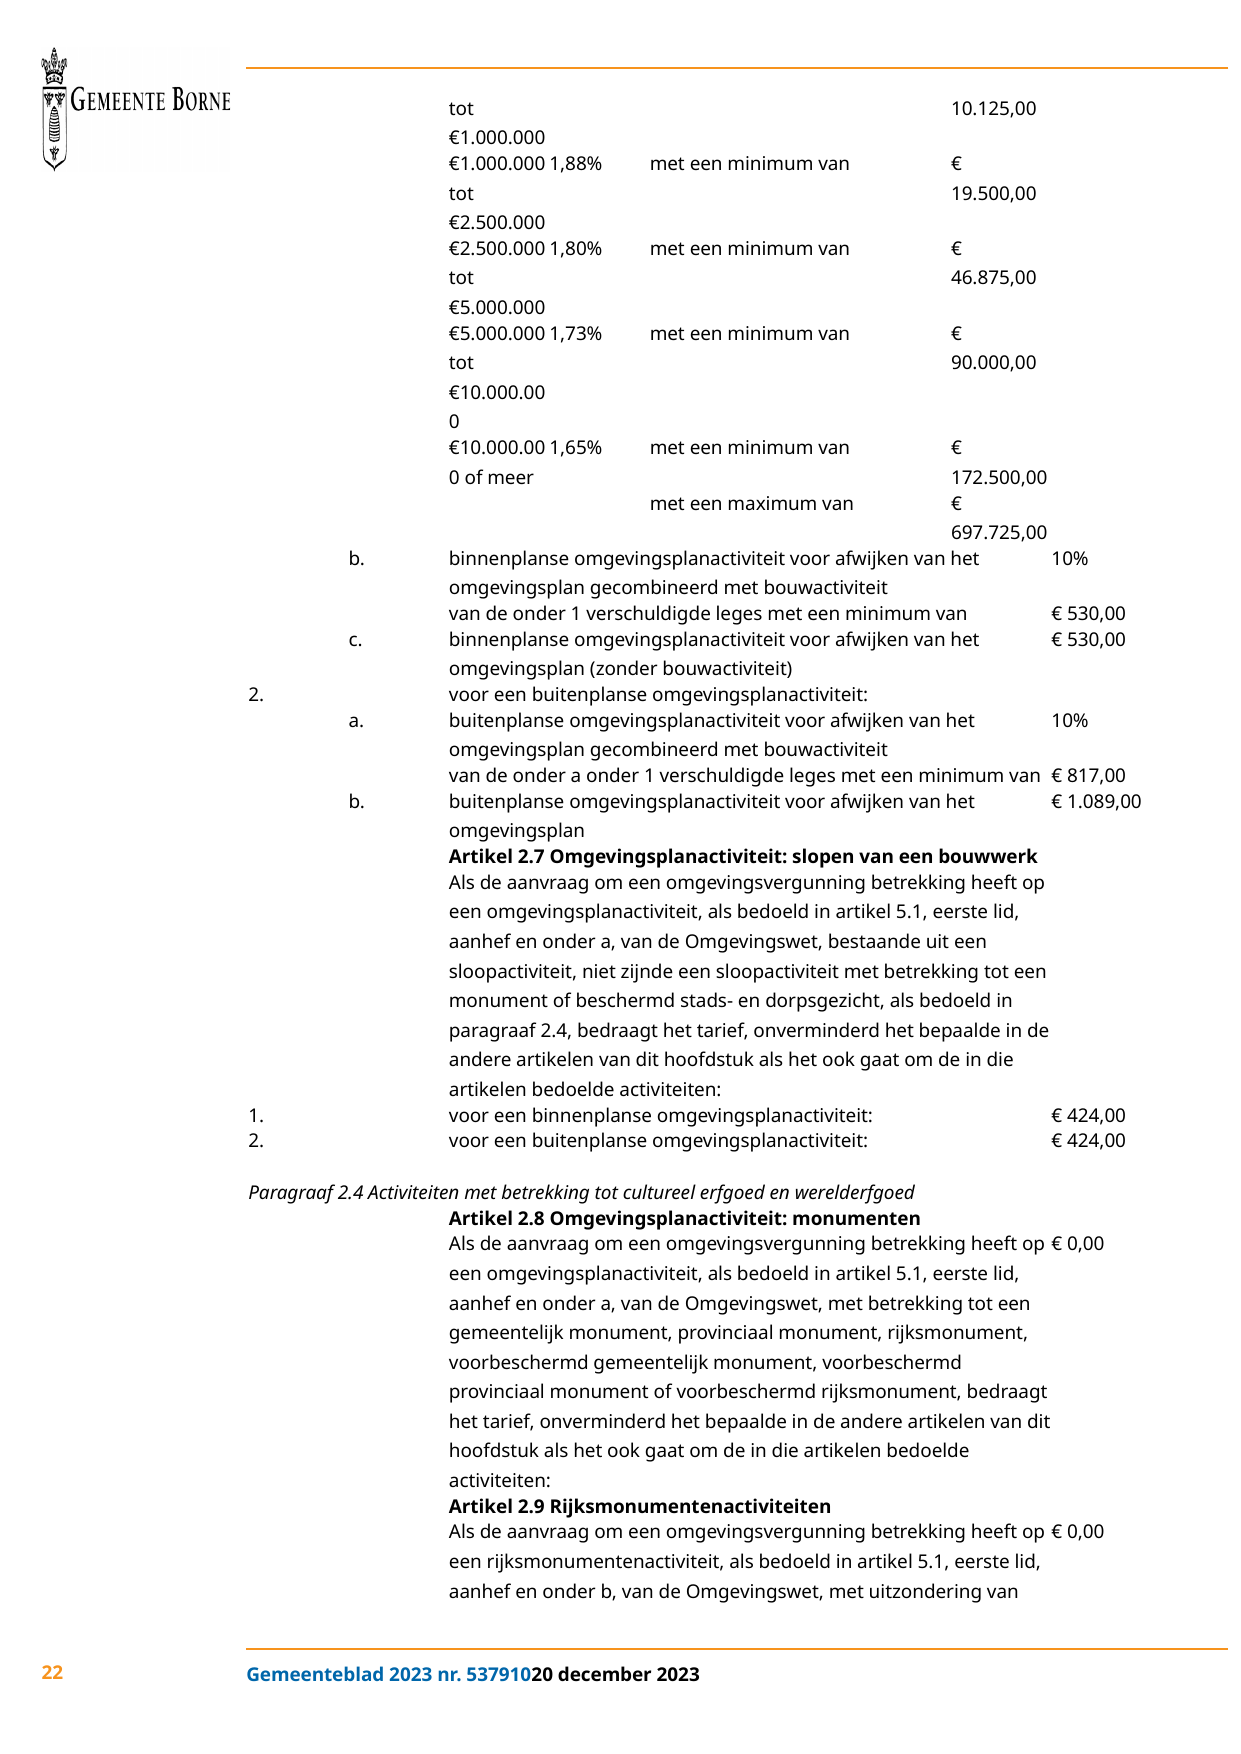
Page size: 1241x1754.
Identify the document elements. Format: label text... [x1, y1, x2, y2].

table_cell 10.125,00 [951, 95, 1051, 150]
table_cell Paragraaf 2.4 Activiteiten met betrekking tot cultureel erfgoed en werelderfgoed [248, 1179, 1051, 1205]
table_cell 10% [1051, 545, 1152, 600]
table_cell 10% [1051, 707, 1152, 762]
table_cell met een minimum van [650, 320, 951, 434]
table_cell [348, 150, 449, 235]
table_cell [248, 150, 348, 235]
table_cell Als de aanvraag om een omgevingsvergunning betrekking heeft op een omgevingsplanactiviteit, als bedoeld in artikel 5.1, eerste lid, aanhef en onder a, van de Omgevingswet, met betrekking tot een gemeentelijk monument, provinciaal monument, rijksmonument, voorbeschermd gemeentelijk monument, voorbeschermd provinciaal monument of voorbeschermd rijksmonument, bedraagt het tarief, onverminderd het bepaalde in de andere artikelen van dit hoofdstuk als het ook gaat om de in die artikelen bedoelde activiteiten: [449, 1231, 1051, 1493]
table_cell € 424,00 [1051, 1102, 1152, 1128]
table_cell € 1.089,00 [1051, 788, 1152, 843]
table_cell Artikel 2.9 Rijksmonumentenactiviteiten [449, 1493, 1051, 1519]
table_cell [1051, 1154, 1152, 1179]
table_cell € 530,00 [1051, 626, 1152, 681]
table_cell € 0,00 [1051, 1231, 1152, 1493]
table_cell binnenplanse omgevingsplanactiviteit voor afwijken van het omgevingsplan (zonder bouwactiviteit) [449, 626, 1051, 681]
table_cell € 817,00 [1051, 763, 1152, 788]
table_cell [348, 1154, 449, 1179]
table_cell [348, 681, 449, 707]
table_cell € 172.500,00 [951, 434, 1051, 490]
table_cell €1.000.000 tot €2.500.000 [449, 150, 549, 235]
table_cell [248, 434, 348, 490]
table_cell [248, 1205, 348, 1231]
table_cell [348, 1128, 449, 1153]
table_cell € 0,00 [1051, 1519, 1152, 1604]
table_cell tot €1.000.000 [449, 95, 549, 150]
table_cell [248, 1231, 348, 1493]
table_cell [1051, 150, 1152, 235]
table_cell Als de aanvraag om een omgevingsvergunning betrekking heeft op een omgevingsplanactiviteit, als bedoeld in artikel 5.1, eerste lid, aanhef en onder a, van de Omgevingswet, bestaande uit een sloopactiviteit, niet zijnde een sloopactiviteit met betrekking tot een monument of beschermd stads- en dorpsgezicht, als bedoeld in paragraaf 2.4, bedraagt het tarief, onverminderd het bepaalde in de andere artikelen van dit hoofdstuk als het ook gaat om de in die artikelen bedoelde activiteiten: [449, 869, 1051, 1102]
table_cell 1,73% [549, 320, 649, 434]
table_cell [1051, 1493, 1152, 1519]
table_cell [1051, 1205, 1152, 1231]
table_cell met een maximum van [650, 490, 951, 545]
table_cell 1. [248, 1102, 348, 1128]
table_cell [1051, 95, 1152, 150]
table_cell met een minimum van [650, 150, 951, 235]
table_cell met een minimum van [650, 235, 951, 320]
table_cell [1051, 844, 1152, 869]
table_cell b. [348, 788, 449, 843]
table_cell € 697.725,00 [951, 490, 1051, 545]
table_cell [348, 1519, 449, 1604]
table_cell [348, 844, 449, 869]
table_cell [1051, 434, 1152, 490]
table_cell [248, 1519, 348, 1604]
table_cell € 424,00 [1051, 1128, 1152, 1153]
table_cell met een minimum van [650, 434, 951, 490]
picture [41, 47, 231, 172]
table_cell [348, 490, 449, 545]
table_cell [348, 1493, 449, 1519]
table_cell [348, 1102, 449, 1128]
table_cell a. [348, 707, 449, 762]
table_cell [1051, 235, 1152, 320]
table_cell [248, 707, 348, 762]
table_cell van de onder a onder 1 verschuldigde leges met een minimum van [449, 763, 1051, 788]
table_cell 2. [248, 681, 348, 707]
table_cell [348, 434, 449, 490]
table_cell 1,88% [549, 150, 649, 235]
table_cell 2. [248, 1128, 348, 1153]
table_cell [650, 95, 951, 150]
table_cell [248, 320, 348, 434]
table_cell [248, 844, 348, 869]
table_cell b. [348, 545, 449, 600]
table_cell 1,80% [549, 235, 649, 320]
table_cell buitenplanse omgevingsplanactiviteit voor afwijken van het omgevingsplan [449, 788, 1051, 843]
table_cell € 90.000,00 [951, 320, 1051, 434]
table_cell €10.000.000 of meer [449, 434, 549, 490]
table_cell binnenplanse omgevingsplanactiviteit voor afwijken van het omgevingsplan gecombineerd met bouwactiviteit [449, 545, 1051, 600]
table_cell [1051, 320, 1152, 434]
table_cell [348, 1231, 449, 1493]
table_cell [248, 869, 348, 1102]
table_cell [248, 235, 348, 320]
table_cell buitenplanse omgevingsplanactiviteit voor afwijken van het omgevingsplan gecombineerd met bouwactiviteit [449, 707, 1051, 762]
table_cell [549, 490, 649, 545]
table_cell [248, 626, 348, 681]
table_cell [348, 763, 449, 788]
table_cell Als de aanvraag om een omgevingsvergunning betrekking heeft op een rijksmonumentenactiviteit, als bedoeld in artikel 5.1, eerste lid, aanhef en onder b, van de Omgevingswet, met uitzondering van [449, 1519, 1051, 1604]
table_cell [348, 95, 449, 150]
table_cell [1051, 869, 1152, 1102]
table_cell [1051, 490, 1152, 545]
table_cell [248, 600, 348, 626]
table_cell Artikel 2.8 Omgevingsplanactiviteit: monumenten [449, 1205, 1051, 1231]
table_cell €2.500.000 tot €5.000.000 [449, 235, 549, 320]
table_cell [348, 1205, 449, 1231]
table_cell c. [348, 626, 449, 681]
table_cell [449, 490, 549, 545]
table_cell [348, 600, 449, 626]
table_cell [348, 869, 449, 1102]
table_cell voor een buitenplanse omgevingsplanactiviteit: [449, 1128, 1051, 1153]
table_cell [549, 95, 649, 150]
table_cell [1051, 1179, 1152, 1205]
table_cell € 19.500,00 [951, 150, 1051, 235]
table_cell Artikel 2.7 Omgevingsplanactiviteit: slopen van een bouwwerk [449, 844, 1051, 869]
table_cell [248, 1154, 348, 1179]
table_cell 1,65% [549, 434, 649, 490]
table_cell voor een binnenplanse omgevingsplanactiviteit: [449, 1102, 1051, 1128]
table_cell voor een buitenplanse omgevingsplanactiviteit: [449, 681, 1051, 707]
table_cell [1051, 681, 1152, 707]
table_cell [449, 1154, 1051, 1179]
table_cell € 530,00 [1051, 600, 1152, 626]
table_cell [248, 788, 348, 843]
table_cell [248, 490, 348, 545]
table_cell [348, 320, 449, 434]
table_cell [348, 235, 449, 320]
table_cell [248, 545, 348, 600]
table_cell [248, 1493, 348, 1519]
table_cell van de onder 1 verschuldigde leges met een minimum van [449, 600, 1051, 626]
table_cell [248, 763, 348, 788]
table_cell € 46.875,00 [951, 235, 1051, 320]
table_cell [248, 95, 348, 150]
table_cell €5.000.000 tot €10.000.000 [449, 320, 549, 434]
